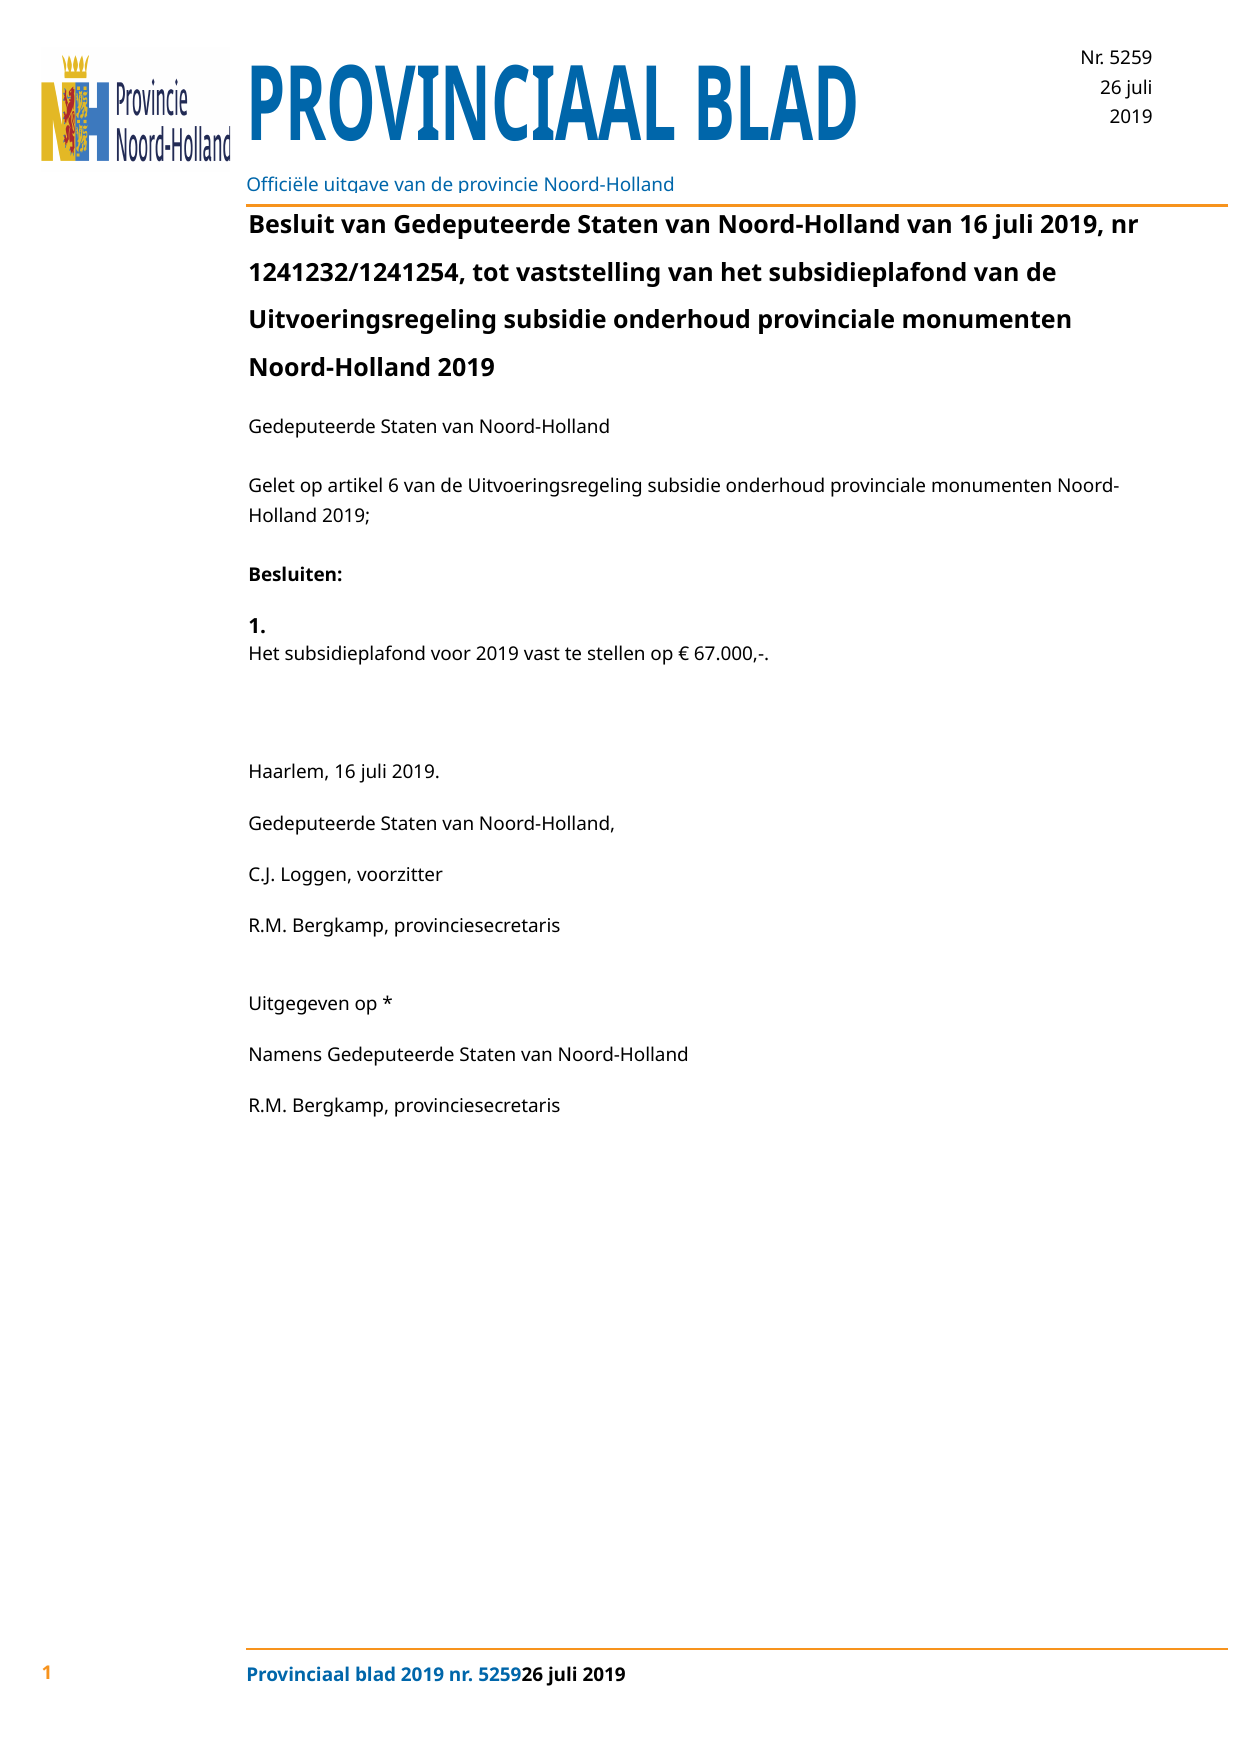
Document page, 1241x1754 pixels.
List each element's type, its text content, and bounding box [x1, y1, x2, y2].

text 1. [248, 611, 1152, 640]
text Gedeputeerde Staten van Noord-Holland, [248, 810, 1152, 835]
text Besluit van Gedeputeerde Staten van Noord-Holland van 16 juli 2019, nr 1241232/1241254, tot vaststelling van het subsidieplafond van de Uitvoeringsregeling subsidie onderhoud provinciale monumenten Noord-Holland 2019 [248, 207, 1152, 384]
text C.J. Loggen, voorzitter [248, 861, 1152, 887]
text R.M. Bergkamp, provinciesecretaris [248, 913, 1152, 938]
text Haarlem, 16 juli 2019. [248, 758, 1152, 784]
text Gelet op artikel 6 van de Uitvoeringsregeling subsidie onderhoud provinciale monumenten Noord-Holland 2019; [248, 472, 1152, 528]
text Het subsidieplafond voor 2019 vast te stellen op € 67.000,-. [248, 640, 1152, 666]
text Besluiten: [248, 561, 1152, 587]
picture [41, 47, 231, 172]
text R.M. Bergkamp, provinciesecretaris [248, 1093, 1152, 1118]
text Namens Gedeputeerde Staten van Noord-Holland [248, 1041, 1152, 1067]
text Gedeputeerde Staten van Noord-Holland [248, 413, 1152, 439]
text Uitgegeven op * [248, 990, 1152, 1016]
